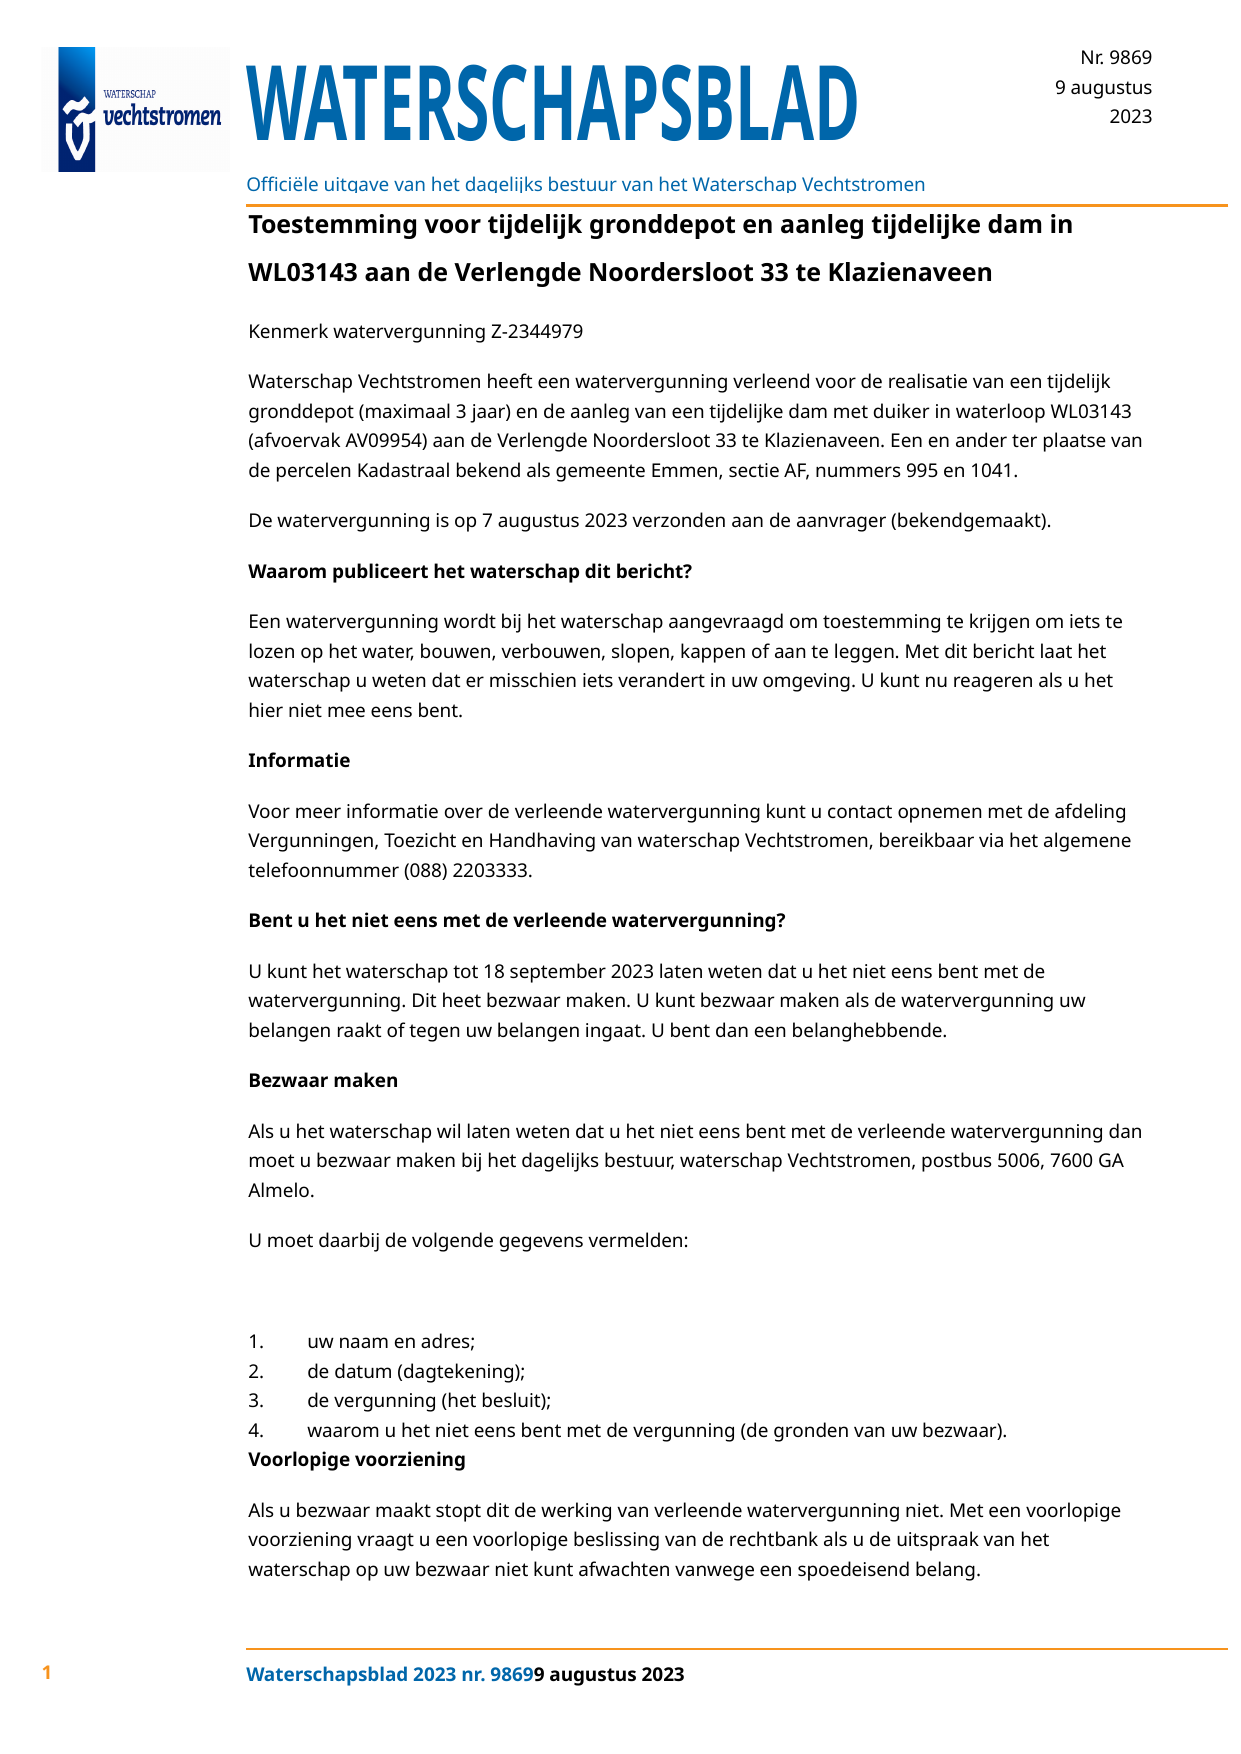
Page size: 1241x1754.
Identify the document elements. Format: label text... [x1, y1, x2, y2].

text U moet daarbij de volgende gegevens vermelden: [248, 1227, 1152, 1253]
text Toestemming voor tijdelijk gronddepot en aanleg tijdelijke dam in WL03143 aan de Verlengde Noordersloot 33 te Klazienaveen [248, 207, 1152, 288]
text Bent u het niet eens met de verleende watervergunning? [248, 907, 1152, 933]
text De watervergunning is op 7 augustus 2023 verzonden aan de aanvrager (bekendgemaakt). [248, 507, 1152, 533]
text Informatie [248, 747, 1152, 773]
text Een watervergunning wordt bij het waterschap aangevraagd om toestemming te krijgen om iets te lozen op het water, bouwen, verbouwen, slopen, kappen of aan te leggen. Met dit bericht laat het waterschap u weten dat er misschien iets verandert in uw omgeving. U kunt nu reageren als u het hier niet mee eens bent. [248, 608, 1152, 723]
text Voor meer informatie over de verleende watervergunning kunt u contact opnemen met de afdeling Vergunningen, Toezicht en Handhaving van waterschap Vechtstromen, bereikbaar via het algemene telefoonnummer (088) 2203333. [248, 798, 1152, 883]
text Bezwaar maken [248, 1067, 1152, 1093]
text U kunt het waterschap tot 18 september 2023 laten weten dat u het niet eens bent met de watervergunning. Dit heet bezwaar maken. U kunt bezwaar maken als de watervergunning uw belangen raakt of tegen uw belangen ingaat. U bent dan een belanghebbende. [248, 958, 1152, 1043]
text Waarom publiceert het waterschap dit bericht? [248, 558, 1152, 584]
text Voorlopige voorziening [248, 1447, 1152, 1472]
list de vergunning (het besluit); [248, 1387, 1152, 1413]
list uw naam en adres; [248, 1328, 1152, 1354]
list waarom u het niet eens bent met de vergunning (de gronden van uw bezwaar). [248, 1417, 1152, 1443]
list de datum (dagtekening); [248, 1358, 1152, 1384]
text Als u het waterschap wil laten weten dat u het niet eens bent met de verleende watervergunning dan moet u bezwaar maken bij het dagelijks bestuur, waterschap Vechtstromen, postbus 5006, 7600 GA Almelo. [248, 1118, 1152, 1203]
text Waterschap Vechtstromen heeft een watervergunning verleend voor de realisatie van een tijdelijk gronddepot (maximaal 3 jaar) en de aanleg van een tijdelijke dam met duiker in waterloop WL03143 (afvoervak AV09954) aan de Verlengde Noordersloot 33 te Klazienaveen. Een en ander ter plaatse van de percelen Kadastraal bekend als gemeente Emmen, sectie AF, nummers 995 en 1041. [248, 368, 1152, 483]
text Kenmerk watervergunning Z-2344979 [248, 318, 1152, 344]
picture [41, 47, 231, 172]
text Als u bezwaar maakt stopt dit de werking van verleende watervergunning niet. Met een voorlopige voorziening vraagt u een voorlopige beslissing van de rechtbank als u de uitspraak van het waterschap op uw bezwaar niet kunt afwachten vanwege een spoedeisend belang. [248, 1497, 1152, 1582]
